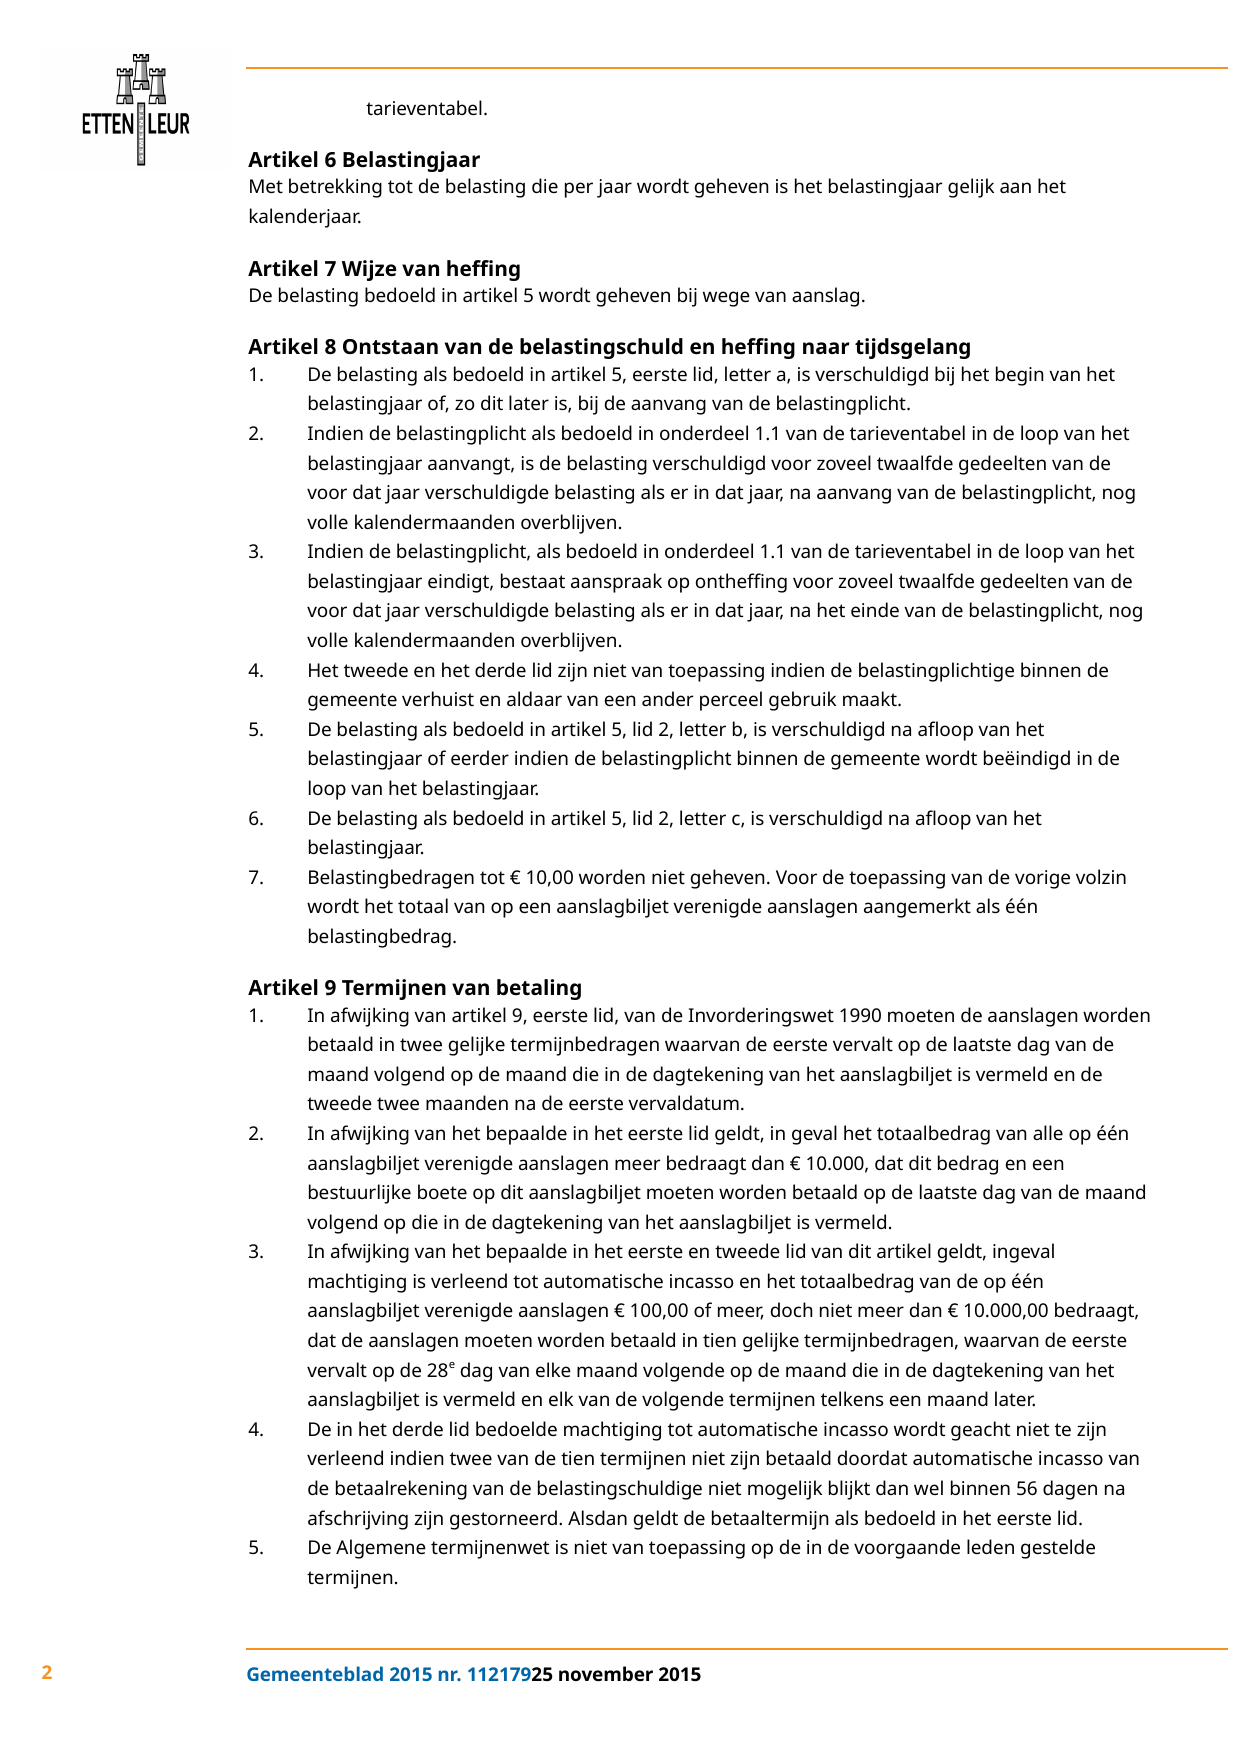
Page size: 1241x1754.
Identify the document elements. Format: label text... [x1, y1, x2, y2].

list De belasting als bedoeld in artikel 5, lid 2, letter c, is verschuldigd na afloop van het belastingjaar. [248, 805, 1152, 860]
list Belastingbedragen tot € 10,00 worden niet geheven. Voor de toepassing van de vorige volzin wordt het totaal van op een aanslagbiljet verenigde aanslagen aangemerkt als één belastingbedrag. [248, 864, 1152, 949]
picture [41, 47, 231, 172]
list De belasting als bedoeld in artikel 5, lid 2, letter b, is verschuldigd na afloop van het belastingjaar of eerder indien de belastingplicht binnen de gemeente wordt beëindigd in de loop van het belastingjaar. [248, 716, 1152, 801]
list In afwijking van het bepaalde in het eerste en tweede lid van dit artikel geldt, ingeval machtiging is verleend tot automatische incasso en het totaalbedrag van de op één aanslagbiljet verenigde aanslagen € 100,00 of meer, doch niet meer dan € 10.000,00 bedraagt, dat de aanslagen moeten worden betaald in tien gelijke termijnbedragen, waarvan de eerste vervalt op de 28e dag van elke maand volgende op de maand die in de dagtekening van het aanslagbiljet is vermeld en elk van de volgende termijnen telkens een maand later. [248, 1238, 1152, 1412]
list In afwijking van artikel 9, eerste lid, van de Invorderingswet 1990 moeten de aanslagen worden betaald in twee gelijke termijnbedragen waarvan de eerste vervalt op de laatste dag van de maand volgend op de maand die in de dagtekening van het aanslagbiljet is vermeld en de tweede twee maanden na de eerste vervaldatum. [248, 1002, 1152, 1116]
list In afwijking van het bepaalde in het eerste lid geldt, in geval het totaalbedrag van alle op één aanslagbiljet verenigde aanslagen meer bedraagt dan € 10.000, dat dit bedrag en een bestuurlijke boete op dit aanslagbiljet moeten worden betaald op de laatste dag van de maand volgend op die in de dagtekening van het aanslagbiljet is vermeld. [248, 1120, 1152, 1235]
text De belasting bedoeld in artikel 5 wordt geheven bij wege van aanslag. [248, 282, 1152, 308]
text Artikel 9 Termijnen van betaling [248, 973, 1152, 1002]
list tarieventabel. [307, 95, 1152, 121]
text Met betrekking tot de belasting die per jaar wordt geheven is het belastingjaar gelijk aan het kalenderjaar. [248, 174, 1152, 229]
list Indien de belastingplicht als bedoeld in onderdeel 1.1 van de tarieventabel in de loop van het belastingjaar aanvangt, is de belasting verschuldigd voor zoveel twaalfde gedeelten van de voor dat jaar verschuldigde belasting als er in dat jaar, na aanvang van de belastingplicht, nog volle kalendermaanden overblijven. [248, 420, 1152, 534]
list De Algemene termijnenwet is niet van toepassing op de in de voorgaande leden gestelde termijnen. [248, 1534, 1152, 1590]
list Het tweede en het derde lid zijn niet van toepassing indien de belastingplichtige binnen de gemeente verhuist en aldaar van een ander perceel gebruik maakt. [248, 657, 1152, 712]
list Indien de belastingplicht, als bedoeld in onderdeel 1.1 van de tarieventabel in de loop van het belastingjaar eindigt, bestaat aanspraak op ontheffing voor zoveel twaalfde gedeelten van de voor dat jaar verschuldigde belasting als er in dat jaar, na het einde van de belastingplicht, nog volle kalendermaanden overblijven. [248, 538, 1152, 653]
text Artikel 8 Ontstaan van de belastingschuld en heffing naar tijdsgelang [248, 332, 1152, 361]
text Artikel 6 Belastingjaar [248, 145, 1152, 174]
text Artikel 7 Wijze van heffing [248, 254, 1152, 282]
list De in het derde lid bedoelde machtiging tot automatische incasso wordt geacht niet te zijn verleend indien twee van de tien termijnen niet zijn betaald doordat automatische incasso van de betaalrekening van de belastingschuldige niet mogelijk blijkt dan wel binnen 56 dagen na afschrijving zijn gestorneerd. Alsdan geldt de betaaltermijn als bedoeld in het eerste lid. [248, 1416, 1152, 1531]
list De belasting als bedoeld in artikel 5, eerste lid, letter a, is verschuldigd bij het begin van het belastingjaar of, zo dit later is, bij de aanvang van de belastingplicht. [248, 361, 1152, 416]
